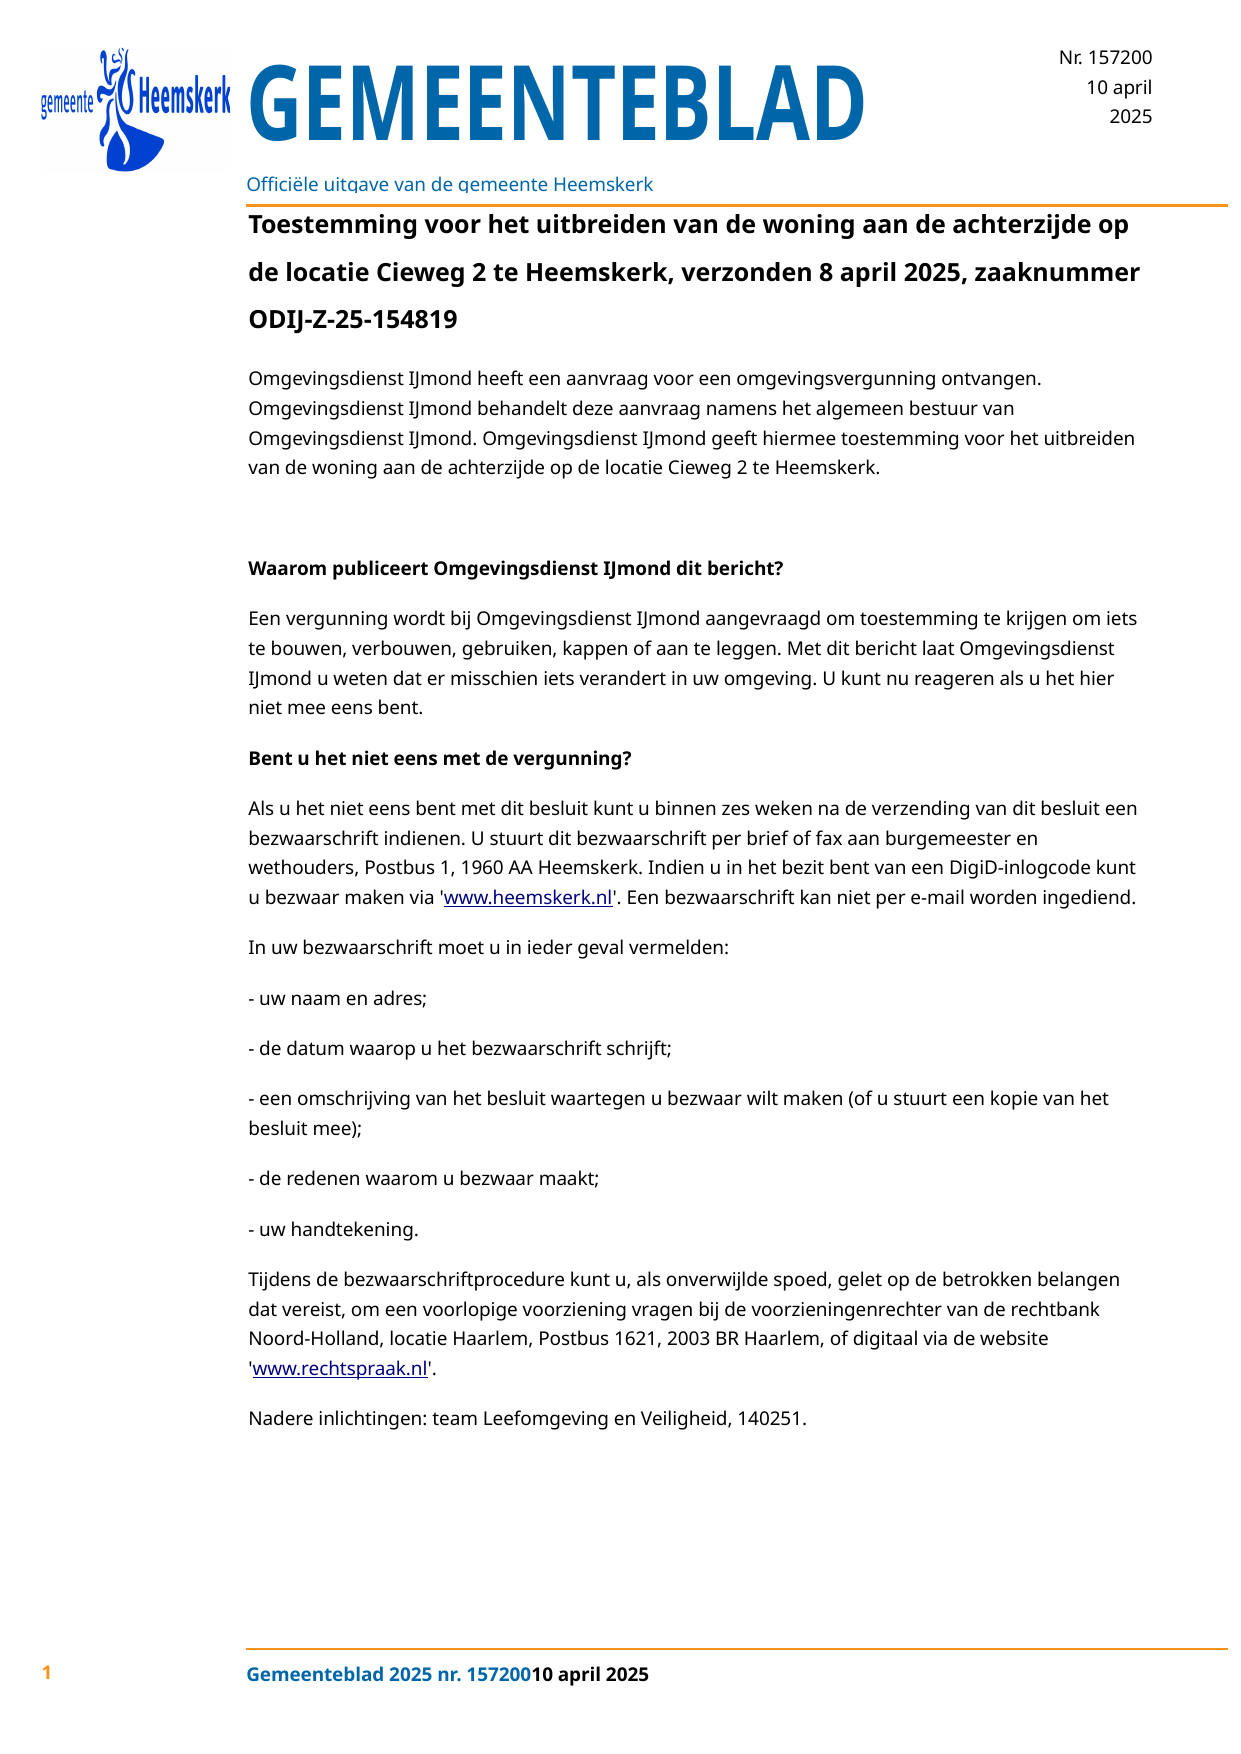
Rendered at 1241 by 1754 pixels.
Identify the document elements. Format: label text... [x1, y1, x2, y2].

text - de datum waarop u het bezwaarschrift schrijft; [248, 1035, 1152, 1061]
text - uw handtekening. [248, 1216, 1152, 1242]
picture [41, 47, 231, 172]
text - een omschrijving van het besluit waartegen u bezwaar wilt maken (of u stuurt een kopie van het besluit mee); [248, 1086, 1152, 1141]
text Toestemming voor het uitbreiden van de woning aan de achterzijde op de locatie Cieweg 2 te Heemskerk, verzonden 8 april 2025, zaaknummer ODIJ-Z-25-154819 [248, 207, 1152, 336]
text - de redenen waarom u bezwaar maakt; [248, 1166, 1152, 1191]
text Waarom publiceert Omgevingsdienst IJmond dit bericht? [248, 555, 1152, 581]
text - uw naam en adres; [248, 985, 1152, 1010]
text Als u het niet eens bent met dit besluit kunt u binnen zes weken na de verzending van dit besluit een bezwaarschrift indienen. U stuurt dit bezwaarschrift per brief of fax aan burgemeester en wethouders, Postbus 1, 1960 AA Heemskerk. Indien u in het bezit bent van een DigiD-inlogcode kunt u bezwaar maken via 'www.heemskerk.nl'. Een bezwaarschrift kan niet per e-mail worden ingediend. [248, 795, 1152, 909]
text In uw bezwaarschrift moet u in ieder geval vermelden: [248, 934, 1152, 960]
text Omgevingsdienst IJmond heeft een aanvraag voor een omgevingsvergunning ontvangen. Omgevingsdienst IJmond behandelt deze aanvraag namens het algemeen bestuur van Omgevingsdienst IJmond. Omgevingsdienst IJmond geeft hiermee toestemming voor het uitbreiden van de woning aan de achterzijde op de locatie Cieweg 2 te Heemskerk. [248, 366, 1152, 480]
text Tijdens de bezwaarschriftprocedure kunt u, als onverwijlde spoed, gelet op de betrokken belangen dat vereist, om een voorlopige voorziening vragen bij de voorzieningenrechter van de rechtbank Noord-Holland, locatie Haarlem, Postbus 1621, 2003 BR Haarlem, of digitaal via de website 'www.rechtspraak.nl'. [248, 1266, 1152, 1381]
text Een vergunning wordt bij Omgevingsdienst IJmond aangevraagd om toestemming te krijgen om iets te bouwen, verbouwen, gebruiken, kappen of aan te leggen. Met dit bericht laat Omgevingsdienst IJmond u weten dat er misschien iets verandert in uw omgeving. U kunt nu reageren als u het hier niet mee eens bent. [248, 606, 1152, 720]
text Bent u het niet eens met de vergunning? [248, 745, 1152, 770]
text Nadere inlichtingen: team Leefomgeving en Veiligheid, 140251. [248, 1406, 1152, 1431]
